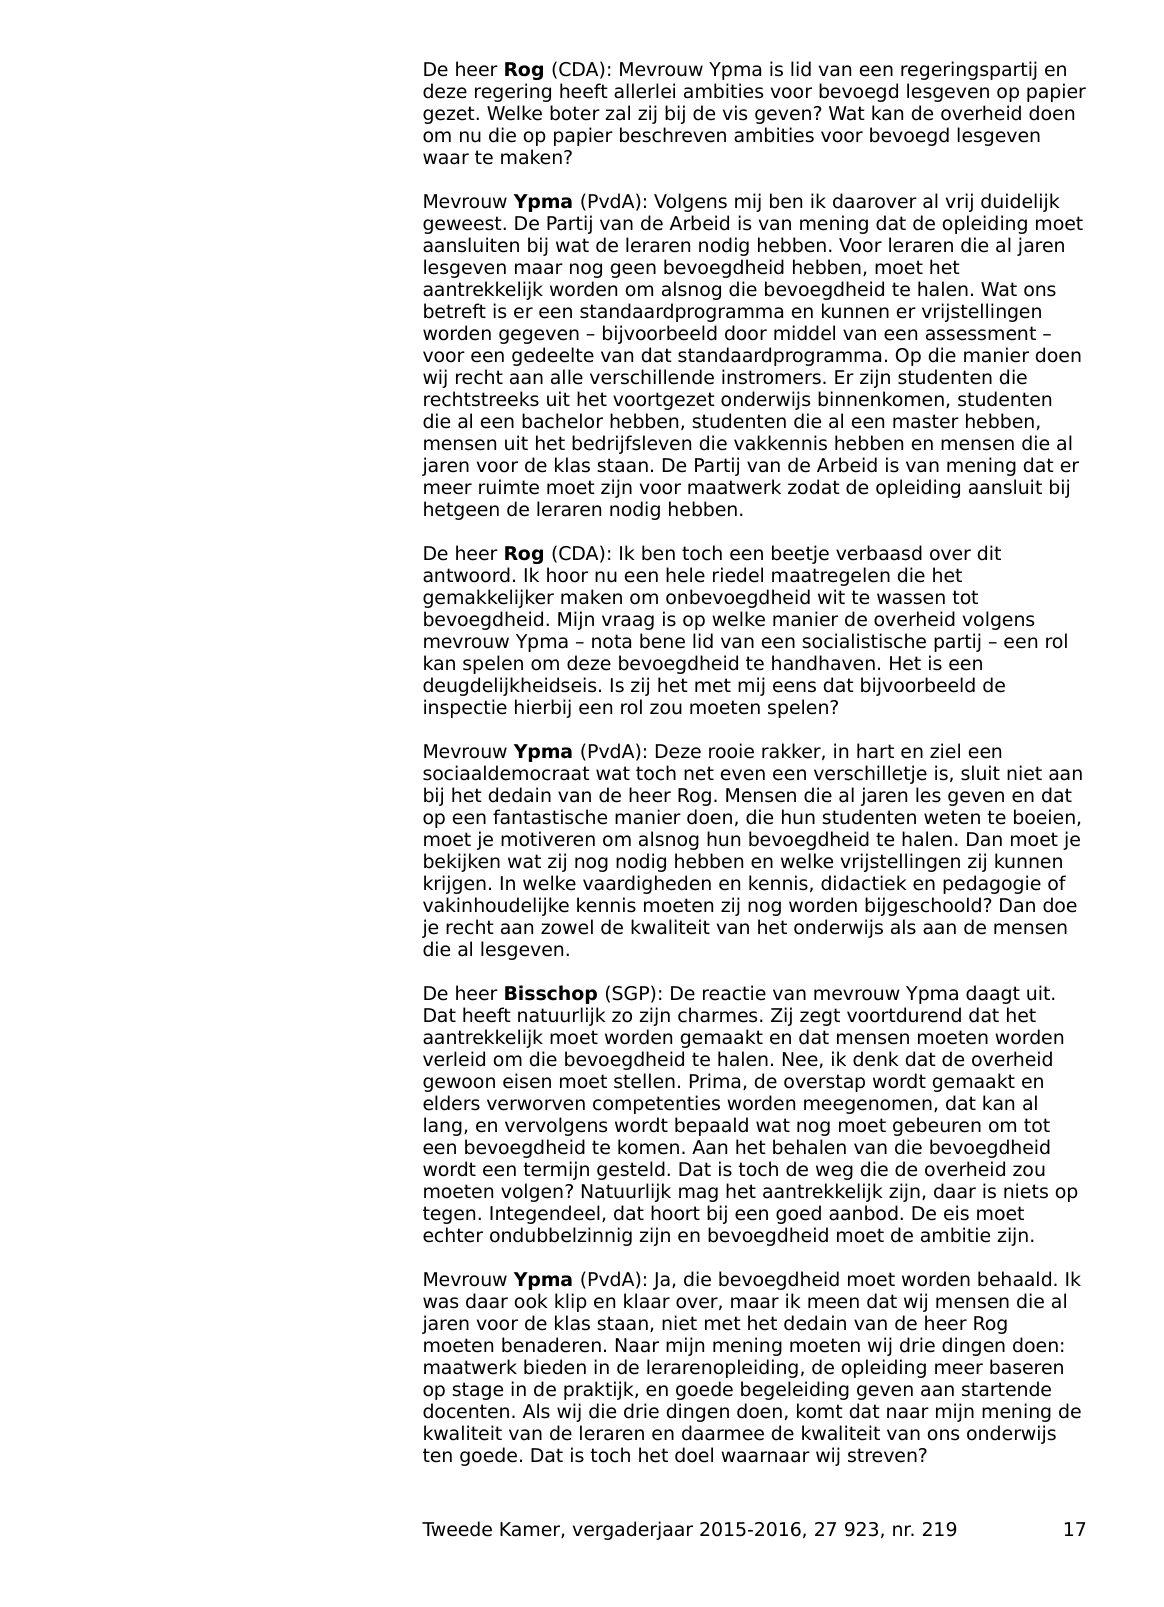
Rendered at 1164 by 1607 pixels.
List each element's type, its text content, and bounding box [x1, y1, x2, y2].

text De heer Rog (CDA): Mevrouw Ypma is lid van een regeringspartij en deze regering heeft allerlei ambities voor bevoegd lesgeven op papier gezet. Welke boter zal zij bij de vis geven? Wat kan de overheid doen om nu die op papier beschreven ambities voor bevoegd lesgeven waar te maken? [422, 59, 1087, 169]
text Mevrouw Ypma (PvdA): Ja, die bevoegdheid moet worden behaald. Ik was daar ook klip en klaar over, maar ik meen dat wij mensen die al jaren voor de klas staan, niet met het dedain van de heer Rog moeten benaderen. Naar mijn mening moeten wij drie dingen doen: maatwerk bieden in de lerarenopleiding, de opleiding meer baseren op stage in de praktijk, en goede begeleiding geven aan startende docenten. Als wij die drie dingen doen, komt dat naar mijn mening de kwaliteit van de leraren en daarmee de kwaliteit van ons onderwijs ten goede. Dat is toch het doel waarnaar wij streven? [422, 1269, 1087, 1467]
text Mevrouw Ypma (PvdA): Volgens mij ben ik daarover al vrij duidelijk geweest. De Partij van de Arbeid is van mening dat de opleiding moet aansluiten bij wat de leraren nodig hebben. Voor leraren die al jaren lesgeven maar nog geen bevoegdheid hebben, moet het aantrekkelijk worden om alsnog die bevoegdheid te halen. Wat ons betreft is er een standaardprogramma en kunnen er vrijstellingen worden gegeven – bijvoorbeeld door middel van een assessment – voor een gedeelte van dat standaardprogramma. Op die manier doen wij recht aan alle verschillende instromers. Er zijn studenten die rechtstreeks uit het voortgezet onderwijs binnenkomen, studenten die al een bachelor hebben, studenten die al een master hebben, mensen uit het bedrijfsleven die vakkennis hebben en mensen die al jaren voor de klas staan. De Partij van de Arbeid is van mening dat er meer ruimte moet zijn voor maatwerk zodat de opleiding aansluit bij hetgeen de leraren nodig hebben. [422, 191, 1087, 521]
text Mevrouw Ypma (PvdA): Deze rooie rakker, in hart en ziel een sociaaldemocraat wat toch net even een verschilletje is, sluit niet aan bij het dedain van de heer Rog. Mensen die al jaren les geven en dat op een fantastische manier doen, die hun studenten weten te boeien, moet je motiveren om alsnog hun bevoegdheid te halen. Dan moet je bekijken wat zij nog nodig hebben en welke vrijstellingen zij kunnen krijgen. In welke vaardigheden en kennis, didactiek en pedagogie of vakinhoudelijke kennis moeten zij nog worden bijgeschoold? Dan doe je recht aan zowel de kwaliteit van het onderwijs als aan de mensen die al lesgeven. [422, 741, 1087, 961]
text De heer Rog (CDA): Ik ben toch een beetje verbaasd over dit antwoord. Ik hoor nu een hele riedel maatregelen die het gemakkelijker maken om onbevoegdheid wit te wassen tot bevoegdheid. Mijn vraag is op welke manier de overheid volgens mevrouw Ypma – nota bene lid van een socialistische partij – een rol kan spelen om deze bevoegdheid te handhaven. Het is een deugdelijkheidseis. Is zij het met mij eens dat bijvoorbeeld de inspectie hierbij een rol zou moeten spelen? [422, 543, 1087, 719]
text De heer Bisschop (SGP): De reactie van mevrouw Ypma daagt uit. Dat heeft natuurlijk zo zijn charmes. Zij zegt voortdurend dat het aantrekkelijk moet worden gemaakt en dat mensen moeten worden verleid om die bevoegdheid te halen. Nee, ik denk dat de overheid gewoon eisen moet stellen. Prima, de overstap wordt gemaakt en elders verworven competenties worden meegenomen, dat kan al lang, en vervolgens wordt bepaald wat nog moet gebeuren om tot een bevoegdheid te komen. Aan het behalen van die bevoegdheid wordt een termijn gesteld. Dat is toch de weg die de overheid zou moeten volgen? Natuurlijk mag het aantrekkelijk zijn, daar is niets op tegen. Integendeel, dat hoort bij een goed aanbod. De eis moet echter ondubbelzinnig zijn en bevoegdheid moet de ambitie zijn. [422, 983, 1087, 1247]
